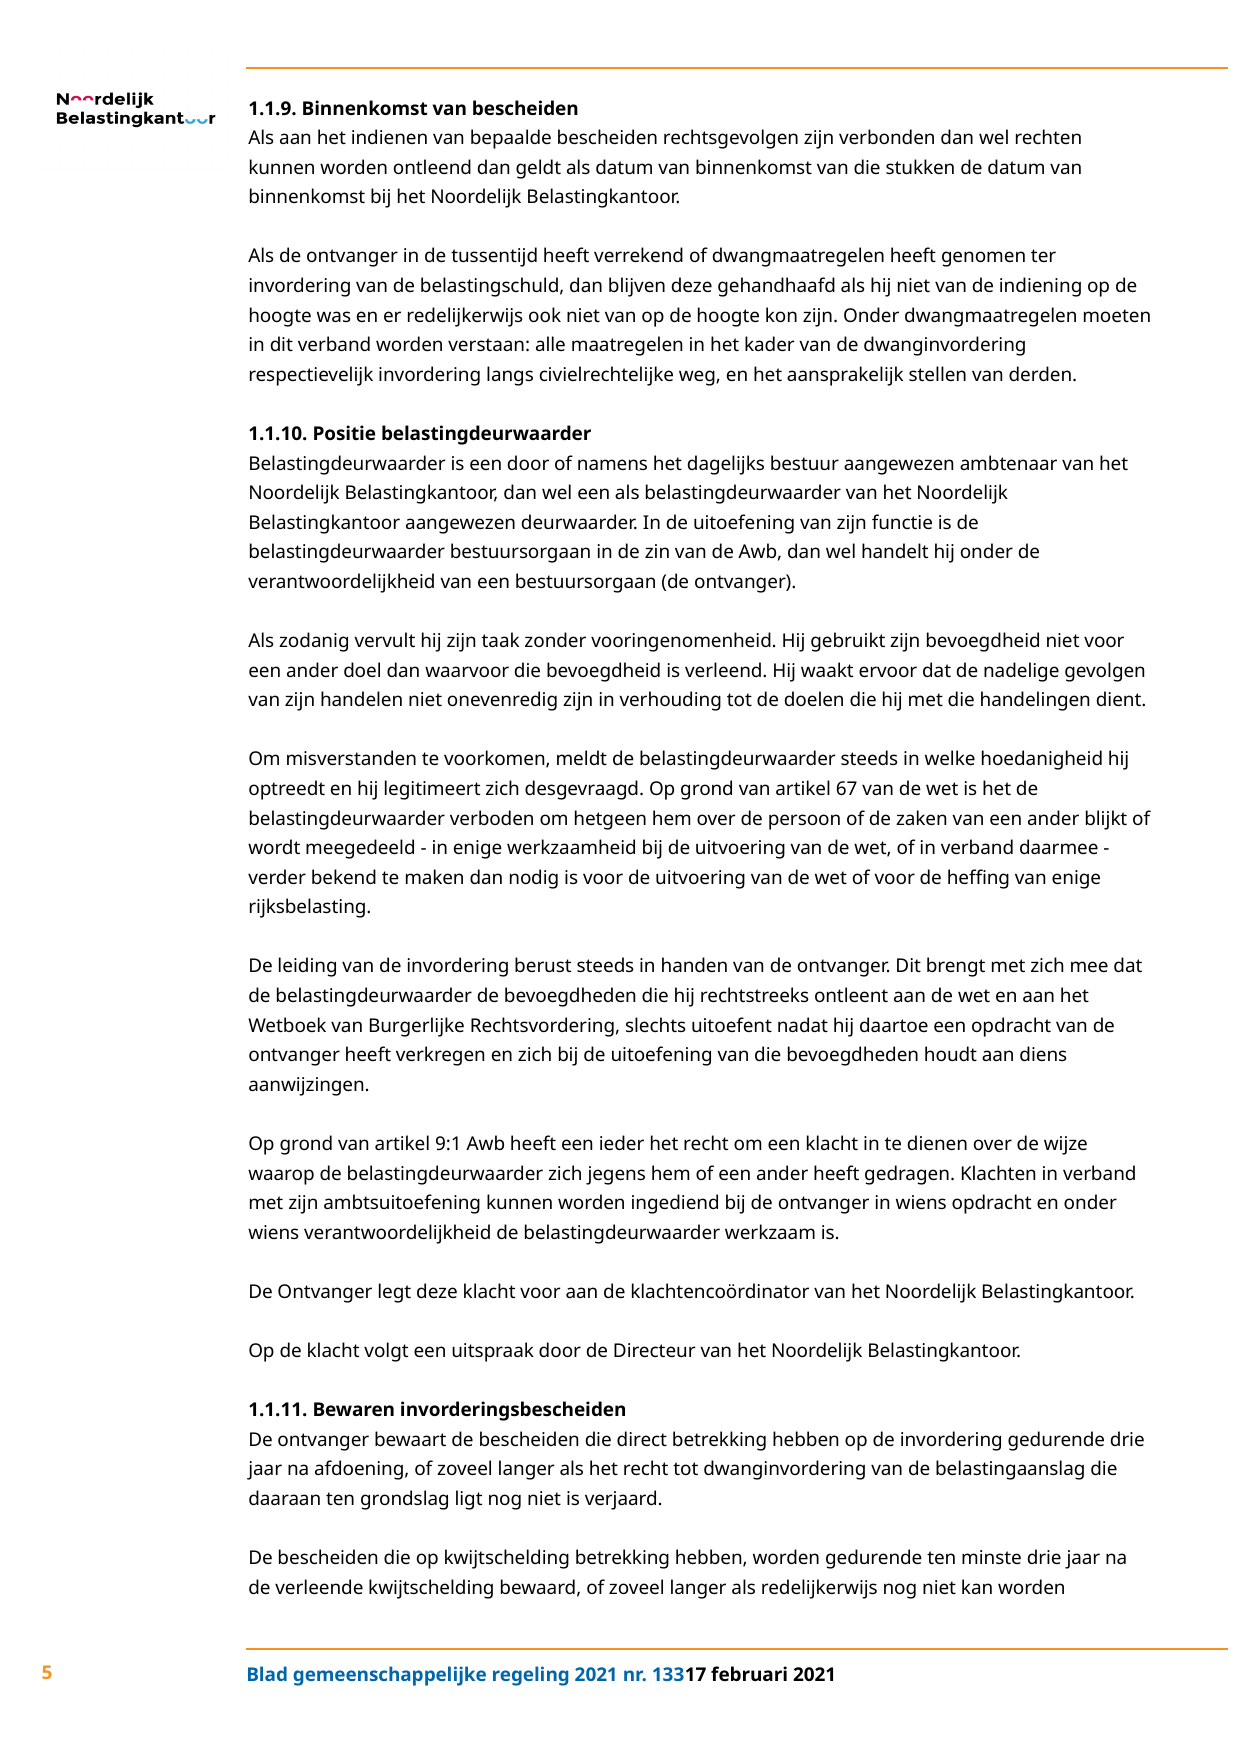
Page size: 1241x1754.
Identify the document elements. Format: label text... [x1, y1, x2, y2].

text 1.1.10. Positie belastingdeurwaarder [248, 420, 1152, 446]
text Als de ontvanger in de tussentijd heeft verrekend of dwangmaatregelen heeft genomen ter invordering van de belastingschuld, dan blijven deze gehandhaafd als hij niet van de indiening op de hoogte was en er redelijkerwijs ook niet van op de hoogte kon zijn. Onder dwangmaatregelen moeten in dit verband worden verstaan: alle maatregelen in het kader van de dwanginvordering respectievelijk invordering langs civielrechtelijke weg, en het aansprakelijk stellen van derden. [248, 243, 1152, 387]
text 1.1.9. Binnenkomst van bescheiden [248, 95, 1152, 121]
text Op de klacht volgt een uitspraak door de Directeur van het Noordelijk Belastingkantoor. [248, 1337, 1152, 1363]
text De ontvanger bewaart de bescheiden die direct betrekking hebben op de invordering gedurende drie jaar na afdoening, of zoveel langer als het recht tot dwanginvordering van de belastingaanslag die daaraan ten grondslag ligt nog niet is verjaard. [248, 1426, 1152, 1511]
text Op grond van artikel 9:1 Awb heeft een ieder het recht om een klacht in te dienen over de wijze waarop de belastingdeurwaarder zich jegens hem of een ander heeft gedragen. Klachten in verband met zijn ambtsuitoefening kunnen worden ingediend bij de ontvanger in wiens opdracht en onder wiens verantwoordelijkheid de belastingdeurwaarder werkzaam is. [248, 1130, 1152, 1245]
text Belastingdeurwaarder is een door of namens het dagelijks bestuur aangewezen ambtenaar van het Noordelijk Belastingkantoor, dan wel een als belastingdeurwaarder van het Noordelijk Belastingkantoor aangewezen deurwaarder. In de uitoefening van zijn functie is de belastingdeurwaarder bestuursorgaan in de zin van de Awb, dan wel handelt hij onder de verantwoordelijkheid van een bestuursorgaan (de ontvanger). [248, 450, 1152, 594]
text Als aan het indienen van bepaalde bescheiden rechtsgevolgen zijn verbonden dan wel rechten kunnen worden ontleend dan geldt als datum van binnenkomst van die stukken de datum van binnenkomst bij het Noordelijk Belastingkantoor. [248, 124, 1152, 209]
text De bescheiden die op kwijtschelding betrekking hebben, worden gedurende ten minste drie jaar na de verleende kwijtschelding bewaard, of zoveel langer als redelijkerwijs nog niet kan worden [248, 1544, 1152, 1600]
text Om misverstanden te voorkomen, meldt de belastingdeurwaarder steeds in welke hoedanigheid hij optreedt en hij legitimeert zich desgevraagd. Op grond van artikel 67 van de wet is het de belastingdeurwaarder verboden om hetgeen hem over de persoon of de zaken van een ander blijkt of wordt meegedeeld - in enige werkzaamheid bij de uitvoering van de wet, of in verband daarmee - verder bekend te maken dan nodig is voor de uitvoering van de wet of voor de heffing van enige rijksbelasting. [248, 746, 1152, 919]
text 1.1.11. Bewaren invorderingsbescheiden [248, 1396, 1152, 1422]
text De leiding van de invordering berust steeds in handen van de ontvanger. Dit brengt met zich mee dat de belastingdeurwaarder de bevoegdheden die hij rechtstreeks ontleent aan de wet en aan het Wetboek van Burgerlijke Rechtsvordering, slechts uitoefent nadat hij daartoe een opdracht van de ontvanger heeft verkregen en zich bij de uitoefening van die bevoegdheden houdt aan diens aanwijzingen. [248, 953, 1152, 1097]
text Als zodanig vervult hij zijn taak zonder vooringenomenheid. Hij gebruikt zijn bevoegdheid niet voor een ander doel dan waarvoor die bevoegdheid is verleend. Hij waakt ervoor dat de nadelige gevolgen van zijn handelen niet onevenredig zijn in verhouding tot de doelen die hij met die handelingen dient. [248, 627, 1152, 712]
picture [41, 47, 231, 172]
text De Ontvanger legt deze klacht voor aan de klachtencoördinator van het Noordelijk Belastingkantoor. [248, 1278, 1152, 1304]
